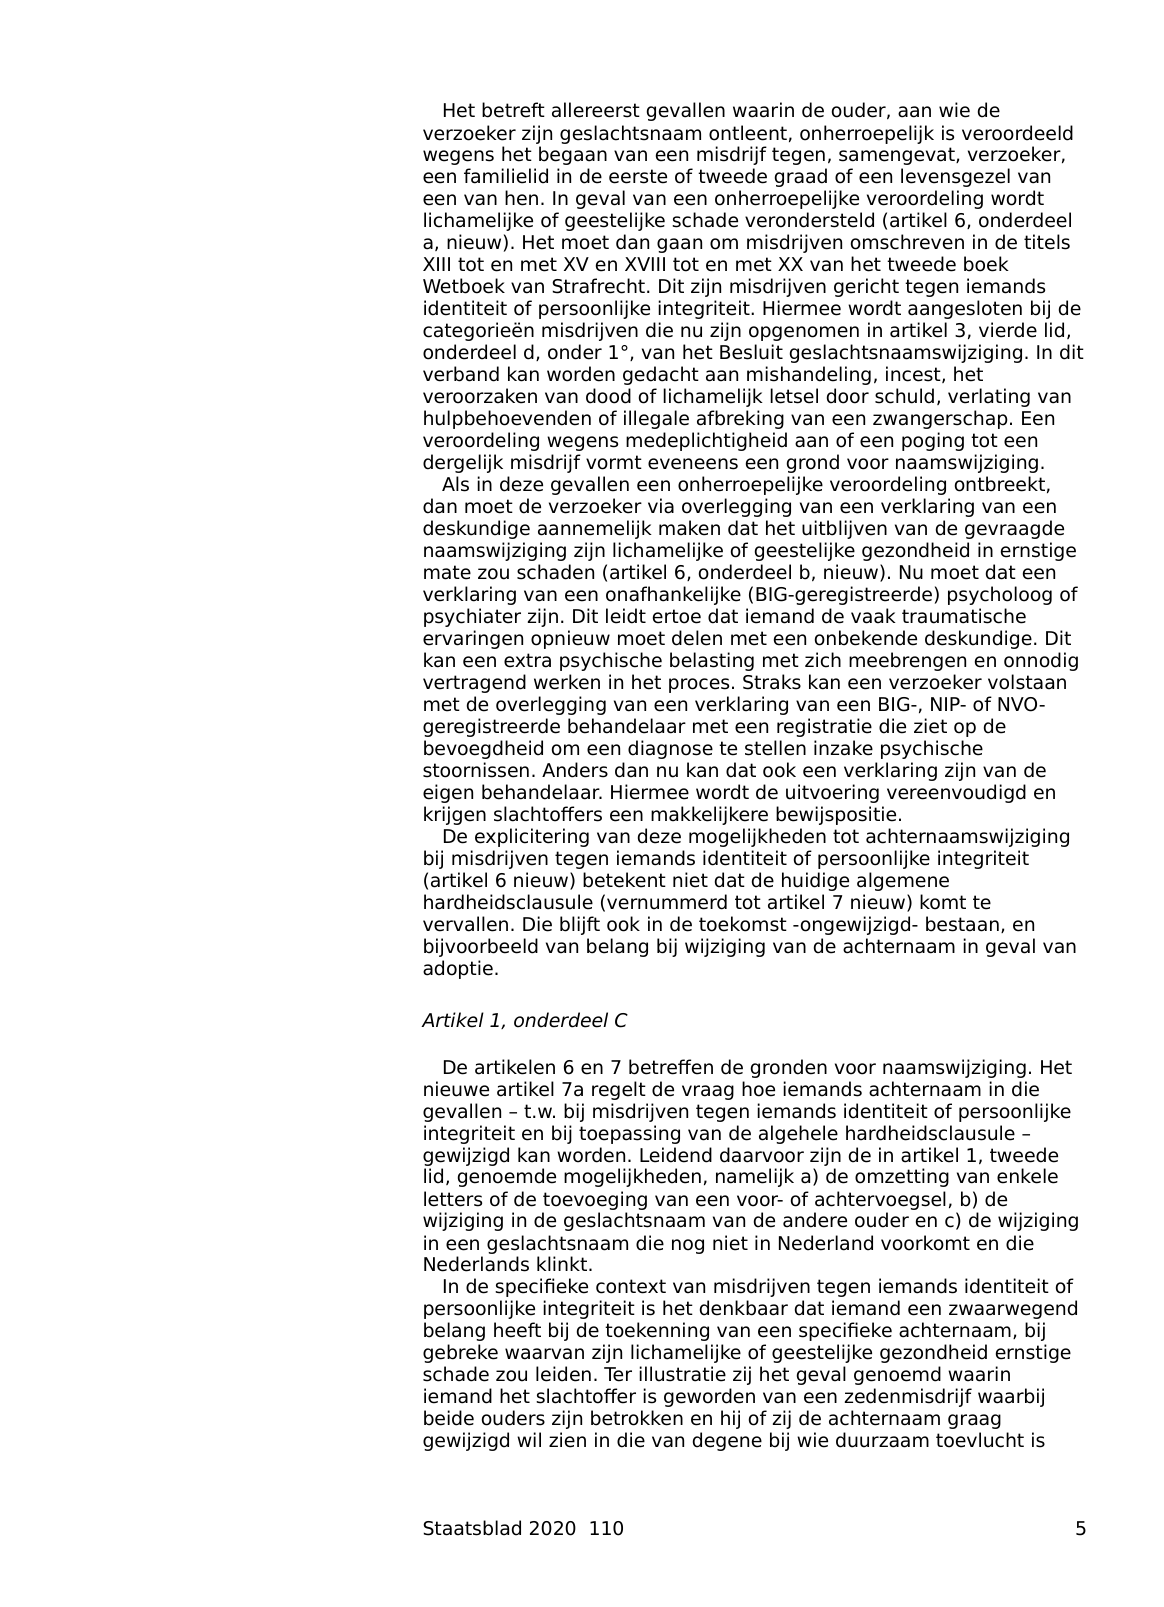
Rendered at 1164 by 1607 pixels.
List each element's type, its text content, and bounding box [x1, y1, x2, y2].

subtitle Artikel 1, onderdeel C [422, 1009, 1087, 1032]
text De artikelen 6 en 7 betreffen de gronden voor naamswijziging. Het nieuwe artikel 7a regelt de vraag hoe iemands achternaam in die gevallen – t.w. bij misdrijven tegen iemands identiteit of persoonlijke integriteit en bij toepassing van de algehele hardheidsclausule – gewijzigd kan worden. Leidend daarvoor zijn de in artikel 1, tweede lid, genoemde mogelijkheden, namelijk a) de omzetting van enkele letters of de toevoeging van een voor- of achtervoegsel, b) de wijziging in de geslachtsnaam van de andere ouder en c) de wijziging in een geslachtsnaam die nog niet in Nederland voorkomt en die Nederlands klinkt. [422, 1057, 1087, 1276]
text Het betreft allereerst gevallen waarin de ouder, aan wie de verzoeker zijn geslachtsnaam ontleent, onherroepelijk is veroordeeld wegens het begaan van een misdrijf tegen, samengevat, verzoeker, een familielid in de eerste of tweede graad of een levensgezel van een van hen. In geval van een onherroepelijke veroordeling wordt lichamelijke of geestelijke schade verondersteld (artikel 6, onderdeel a, nieuw). Het moet dan gaan om misdrijven omschreven in de titels XIII tot en met XV en XVIII tot en met XX van het tweede boek Wetboek van Strafrecht. Dit zijn misdrijven gericht tegen iemands identiteit of persoonlijke integriteit. Hiermee wordt aangesloten bij de categorieën misdrijven die nu zijn opgenomen in artikel 3, vierde lid, onderdeel d, onder 1°, van het Besluit geslachtsnaamswijziging. In dit verband kan worden gedacht aan mishandeling, incest, het veroorzaken van dood of lichamelijk letsel door schuld, verlating van hulpbehoevenden of illegale afbreking van een zwangerschap. Een veroordeling wegens medeplichtigheid aan of een poging tot een dergelijk misdrijf vormt eveneens een grond voor naamswijziging. [422, 100, 1087, 474]
text De explicitering van deze mogelijkheden tot achternaamswijziging bij misdrijven tegen iemands identiteit of persoonlijke integriteit (artikel 6 nieuw) betekent niet dat de huidige algemene hardheidsclausule (vernummerd tot artikel 7 nieuw) komt te vervallen. Die blijft ook in de toekomst -ongewijzigd- bestaan, en bijvoorbeeld van belang bij wijziging van de achternaam in geval van adoptie. [422, 826, 1087, 979]
text Als in deze gevallen een onherroepelijke veroordeling ontbreekt, dan moet de verzoeker via overlegging van een verklaring van een deskundige aannemelijk maken dat het uitblijven van de gevraagde naamswijziging zijn lichamelijke of geestelijke gezondheid in ernstige mate zou schaden (artikel 6, onderdeel b, nieuw). Nu moet dat een verklaring van een onafhankelijke (BIG-geregistreerde) psycholoog of psychiater zijn. Dit leidt ertoe dat iemand de vaak traumatische ervaringen opnieuw moet delen met een onbekende deskundige. Dit kan een extra psychische belasting met zich meebrengen en onnodig vertragend werken in het proces. Straks kan een verzoeker volstaan met de overlegging van een verklaring van een BIG-, NIP- of NVO- geregistreerde behandelaar met een registratie die ziet op de bevoegdheid om een diagnose te stellen inzake psychische stoornissen. Anders dan nu kan dat ook een verklaring zijn van de eigen behandelaar. Hiermee wordt de uitvoering vereenvoudigd en krijgen slachtoffers een makkelijkere bewijspositie. [422, 474, 1087, 826]
text In de specifieke context van misdrijven tegen iemands identiteit of persoonlijke integriteit is het denkbaar dat iemand een zwaarwegend belang heeft bij de toekenning van een specifieke achternaam, bij gebreke waarvan zijn lichamelijke of geestelijke gezondheid ernstige schade zou leiden. Ter illustratie zij het geval genoemd waarin iemand het slachtoffer is geworden van een zedenmisdrijf waarbij beide ouders zijn betrokken en hij of zij de achternaam graag gewijzigd wil zien in die van degene bij wie duurzaam toevlucht is [422, 1276, 1087, 1452]
